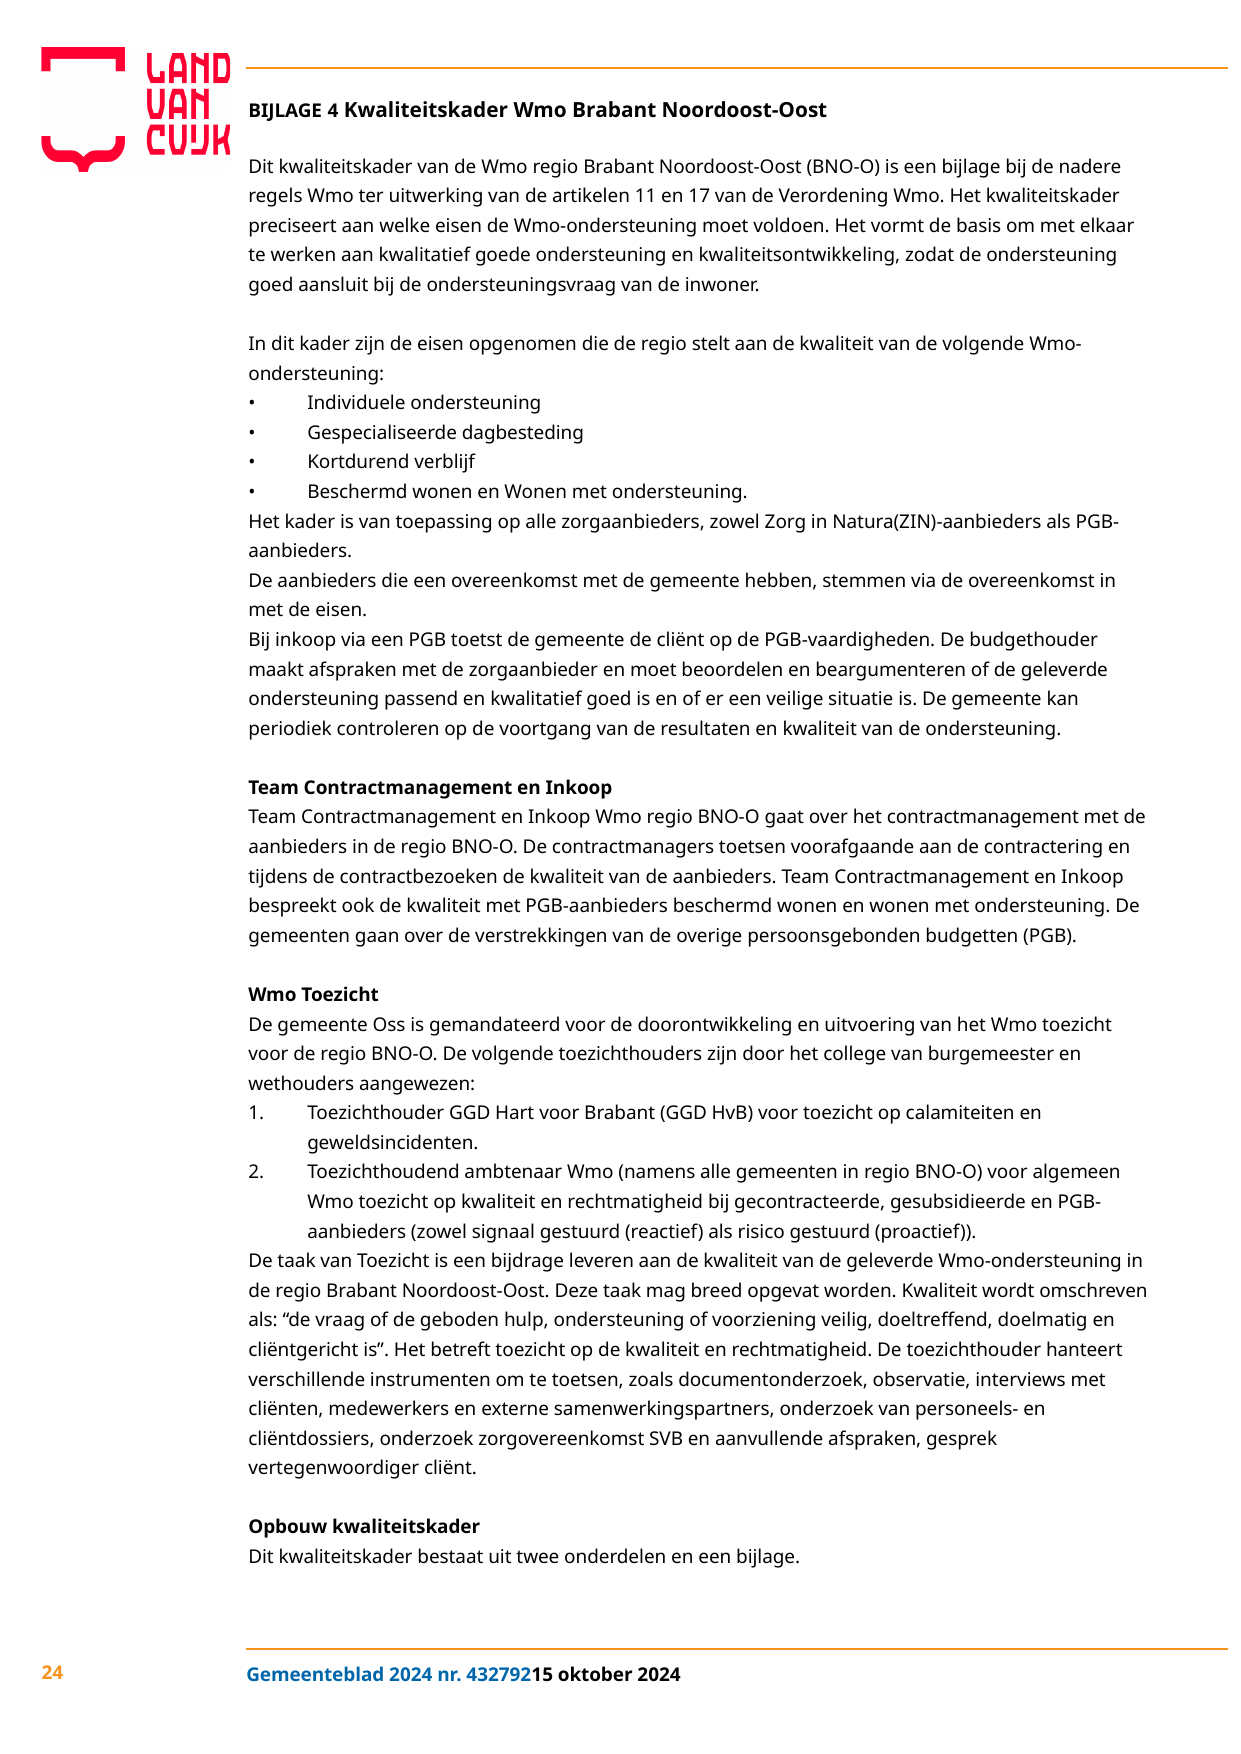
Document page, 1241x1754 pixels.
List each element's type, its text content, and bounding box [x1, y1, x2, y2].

text BIJLAGE 4 Kwaliteitskader Wmo Brabant Noordoost-Oost [248, 95, 1152, 123]
text Opbouw kwaliteitskader [248, 1514, 1152, 1539]
list Kortdurend verblijf [248, 449, 1152, 474]
text De aanbieders die een overeenkomst met de gemeente hebben, stemmen via de overeenkomst in met de eisen. [248, 567, 1152, 622]
picture [41, 47, 231, 172]
text De gemeente Oss is gemandateerd voor de doorontwikkeling en uitvoering van het Wmo toezicht voor de regio BNO-O. De volgende toezichthouders zijn door het college van burgemeester en wethouders aangewezen: [248, 1011, 1152, 1096]
list Individuele ondersteuning [248, 389, 1152, 415]
list Toezichthoudend ambtenaar Wmo (namens alle gemeenten in regio BNO-O) voor algemeen Wmo toezicht op kwaliteit en rechtmatigheid bij gecontracteerde, gesubsidieerde en PGB-aanbieders (zowel signaal gestuurd (reactief) als risico gestuurd (proactief)). [248, 1159, 1152, 1244]
text De taak van Toezicht is een bijdrage leveren aan de kwaliteit van de geleverde Wmo-ondersteuning in de regio Brabant Noordoost-Oost. Deze taak mag breed opgevat worden. Kwaliteit wordt omschreven als: “de vraag of de geboden hulp, ondersteuning of voorziening veilig, doeltreffend, doelmatig en cliëntgericht is”. Het betreft toezicht op de kwaliteit en rechtmatigheid. De toezichthouder hanteert verschillende instrumenten om te toetsen, zoals documentonderzoek, observatie, interviews met cliënten, medewerkers en externe samenwerkingspartners, onderzoek van personeels- en cliëntdossiers, onderzoek zorgovereenkomst SVB en aanvullende afspraken, gesprek vertegenwoordiger cliënt. [248, 1247, 1152, 1480]
list Gespecialiseerde dagbesteding [248, 419, 1152, 445]
text Dit kwaliteitskader bestaat uit twee onderdelen en een bijlage. [248, 1543, 1152, 1569]
text Bij inkoop via een PGB toetst de gemeente de cliënt op de PGB-vaardigheden. De budgethouder maakt afspraken met de zorgaanbieder en moet beoordelen en beargumenteren of de geleverde ondersteuning passend en kwalitatief goed is en of er een veilige situatie is. De gemeente kan periodiek controleren op de voortgang van de resultaten en kwaliteit van de ondersteuning. [248, 626, 1152, 741]
text Wmo Toezicht [248, 981, 1152, 1007]
text Dit kwaliteitskader van de Wmo regio Brabant Noordoost-Oost (BNO-O) is een bijlage bij de nadere regels Wmo ter uitwerking van de artikelen 11 en 17 van de Verordening Wmo. Het kwaliteitskader preciseert aan welke eisen de Wmo-ondersteuning moet voldoen. Het vormt de basis om met elkaar te werken aan kwalitatief goede ondersteuning en kwaliteitsontwikkeling, zodat de ondersteuning goed aansluit bij de ondersteuningsvraag van de inwoner. [248, 153, 1152, 297]
list Beschermd wonen en Wonen met ondersteuning. [248, 478, 1152, 504]
text Team Contractmanagement en Inkoop [248, 774, 1152, 800]
list Toezichthouder GGD Hart voor Brabant (GGD HvB) voor toezicht op calamiteiten en geweldsincidenten. [248, 1099, 1152, 1155]
text Team Contractmanagement en Inkoop Wmo regio BNO-O gaat over het contractmanagement met de aanbieders in de regio BNO-O. De contractmanagers toetsen voorafgaande aan de contractering en tijdens de contractbezoeken de kwaliteit van de aanbieders. Team Contractmanagement en Inkoop bespreekt ook de kwaliteit met PGB-aanbieders beschermd wonen en wonen met ondersteuning. De gemeenten gaan over de verstrekkingen van de overige persoonsgebonden budgetten (PGB). [248, 804, 1152, 948]
text In dit kader zijn de eisen opgenomen die de regio stelt aan de kwaliteit van de volgende Wmo-ondersteuning: [248, 330, 1152, 386]
text Het kader is van toepassing op alle zorgaanbieders, zowel Zorg in Natura(ZIN)-aanbieders als PGB-aanbieders. [248, 508, 1152, 563]
